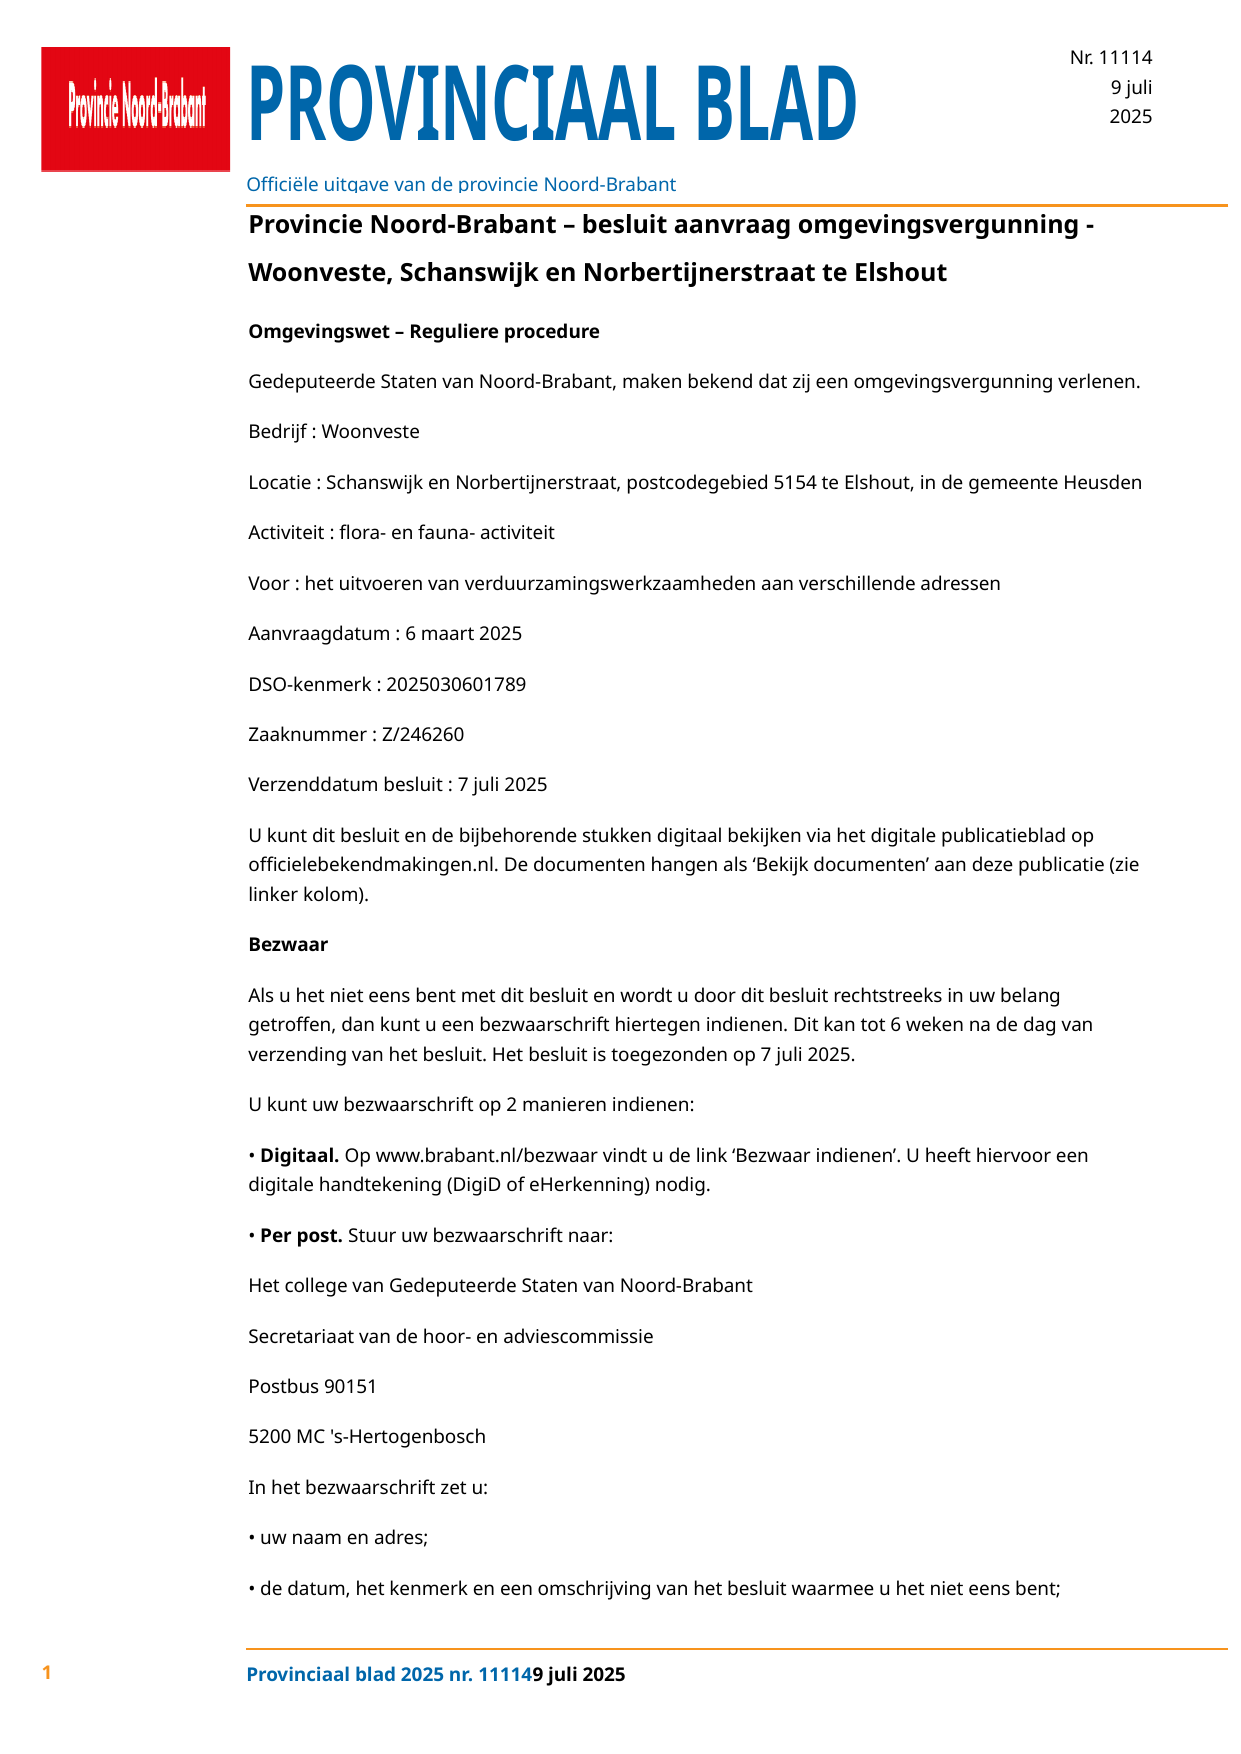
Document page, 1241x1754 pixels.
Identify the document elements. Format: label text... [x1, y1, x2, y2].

text Aanvraagdatum : 6 maart 2025 [248, 620, 1152, 646]
text Zaaknummer : Z/246260 [248, 721, 1152, 747]
text Als u het niet eens bent met dit besluit en wordt u door dit besluit rechtstreeks in uw belang getroffen, dan kunt u een bezwaarschrift hiertegen indienen. Dit kan tot 6 weken na de dag van verzending van het besluit. Het besluit is toegezonden op 7 juli 2025. [248, 982, 1152, 1067]
text Het college van Gedeputeerde Staten van Noord-Brabant [248, 1272, 1152, 1298]
text Locatie : Schanswijk en Norbertijnerstraat, postcodegebied 5154 te Elshout, in de gemeente Heusden [248, 469, 1152, 495]
text Verzenddatum besluit : 7 juli 2025 [248, 772, 1152, 797]
text Omgevingswet – Reguliere procedure [248, 318, 1152, 344]
text • Digitaal. Op www.brabant.nl/bezwaar vindt u de link ‘Bezwaar indienen’. U heeft hiervoor een digitale handtekening (DigiD of eHerkenning) nodig. [248, 1142, 1152, 1197]
text DSO-kenmerk : 2025030601789 [248, 671, 1152, 697]
text • Per post. Stuur uw bezwaarschrift naar: [248, 1222, 1152, 1248]
text Secretariaat van de hoor- en adviescommissie [248, 1323, 1152, 1349]
text Voor : het uitvoeren van verduurzamingswerkzaamheden aan verschillende adressen [248, 570, 1152, 596]
text Activiteit : flora- en fauna- activiteit [248, 519, 1152, 545]
text Bezwaar [248, 932, 1152, 957]
text 5200 MC 's‑Hertogenbosch [248, 1424, 1152, 1449]
text Provincie Noord-Brabant – besluit aanvraag omgevingsvergunning - Woonveste, Schanswijk en Norbertijnerstraat te Elshout [248, 207, 1152, 288]
text Bedrijf : Woonveste [248, 419, 1152, 444]
text U kunt uw bezwaarschrift op 2 manieren indienen: [248, 1092, 1152, 1117]
text • uw naam en adres; [248, 1524, 1152, 1550]
text In het bezwaarschrift zet u: [248, 1474, 1152, 1500]
text U kunt dit besluit en de bijbehorende stukken digitaal bekijken via het digitale publicatieblad op officielebekendmakingen.nl. De documenten hangen als ‘Bekijk documenten’ aan deze publicatie (zie linker kolom). [248, 822, 1152, 907]
picture [41, 47, 231, 172]
text Gedeputeerde Staten van Noord-Brabant, maken bekend dat zij een omgevingsvergunning verlenen. [248, 368, 1152, 394]
text • de datum, het kenmerk en een omschrijving van het besluit waarmee u het niet eens bent; [248, 1575, 1152, 1601]
text Postbus 90151 [248, 1373, 1152, 1399]
